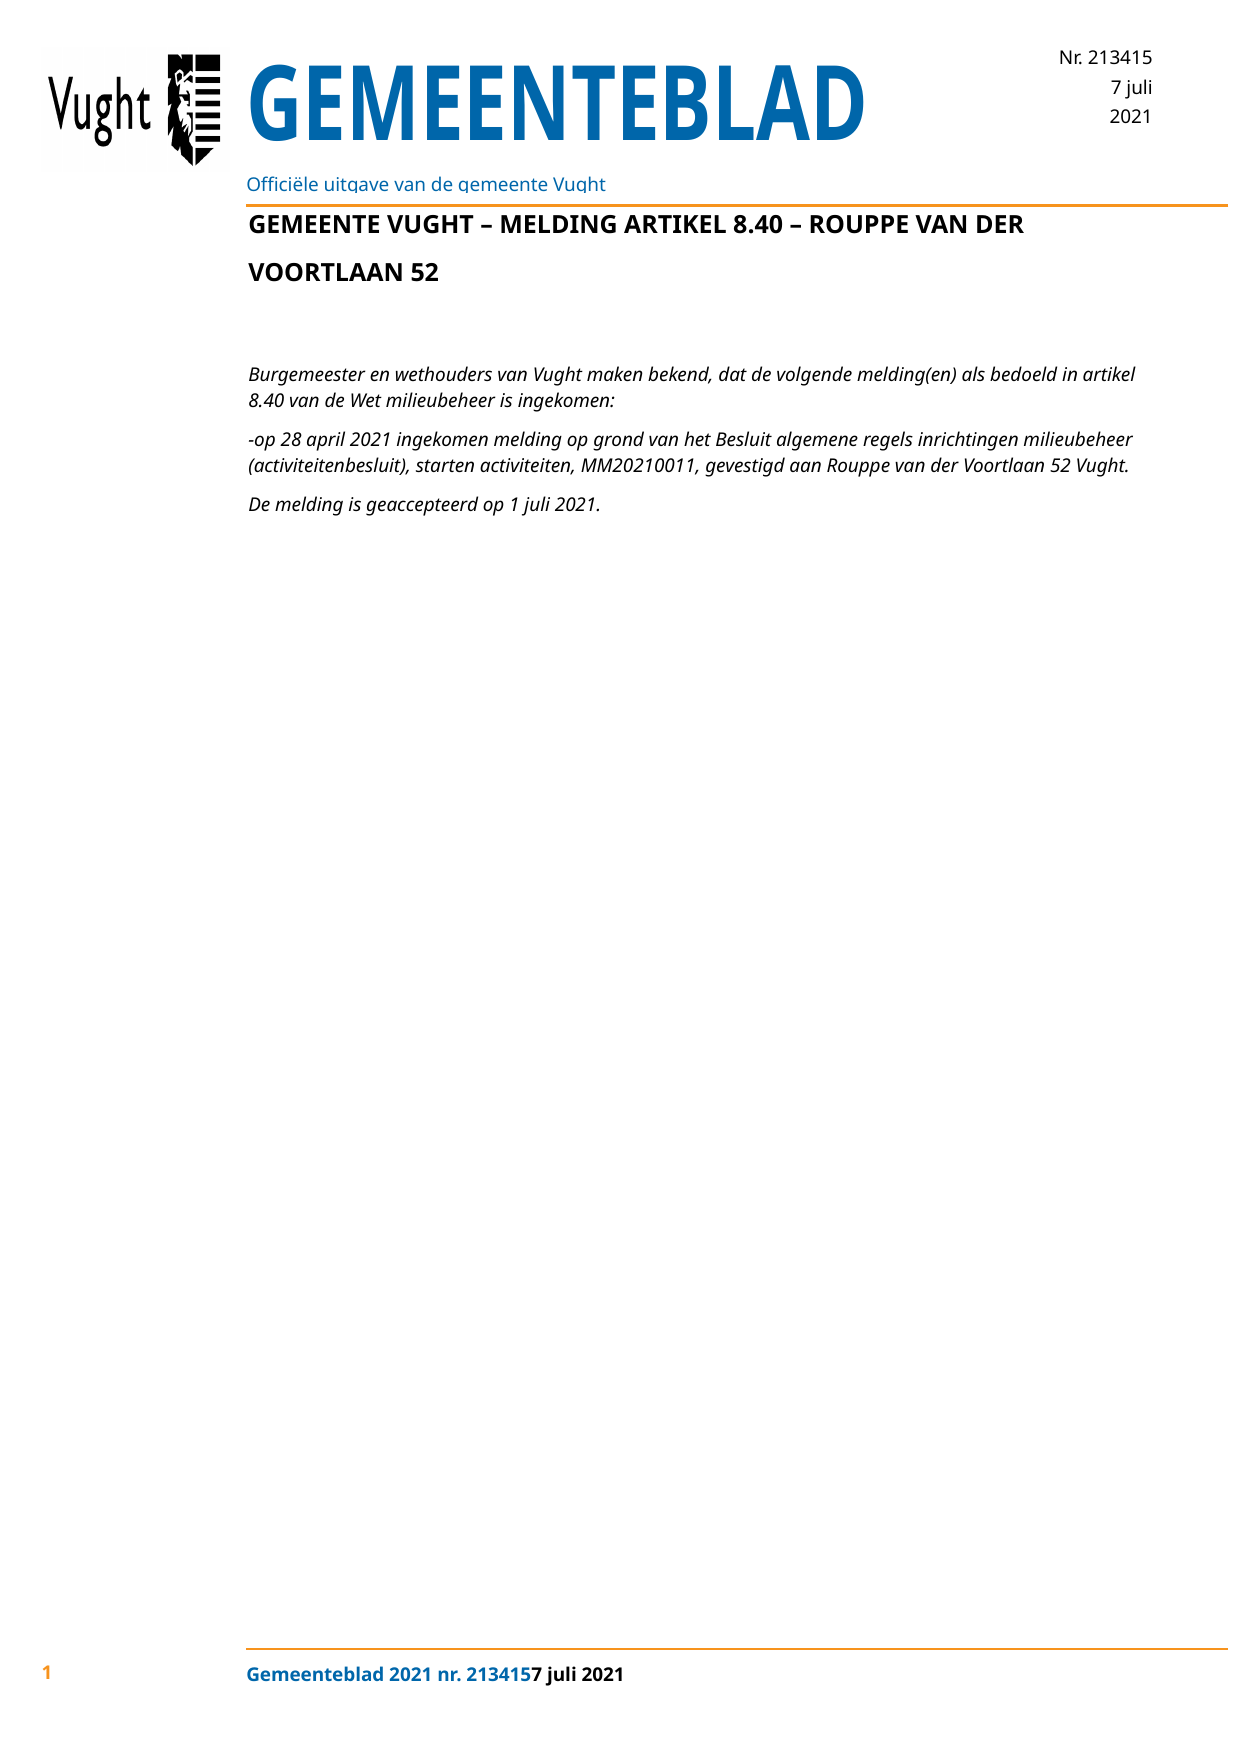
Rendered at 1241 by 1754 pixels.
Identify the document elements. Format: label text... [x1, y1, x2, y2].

text De melding is geaccepteerd op 1 juli 2021. [248, 491, 1152, 517]
text -op 28 april 2021 ingekomen melding op grond van het Besluit algemene regels inrichtingen milieubeheer (activiteitenbesluit), starten activiteiten, MM20210011, gevestigd aan Rouppe van der Voortlaan 52 Vught. [248, 426, 1152, 477]
picture [41, 47, 231, 172]
text Burgemeester en wethouders van Vught maken bekend, dat de volgende melding(en) als bedoeld in artikel 8.40 van de Wet milieubeheer is ingekomen: [248, 361, 1152, 412]
text GEMEENTE VUGHT – MELDING ARTIKEL 8.40 – ROUPPE VAN DER VOORTLAAN 52 [248, 207, 1152, 288]
